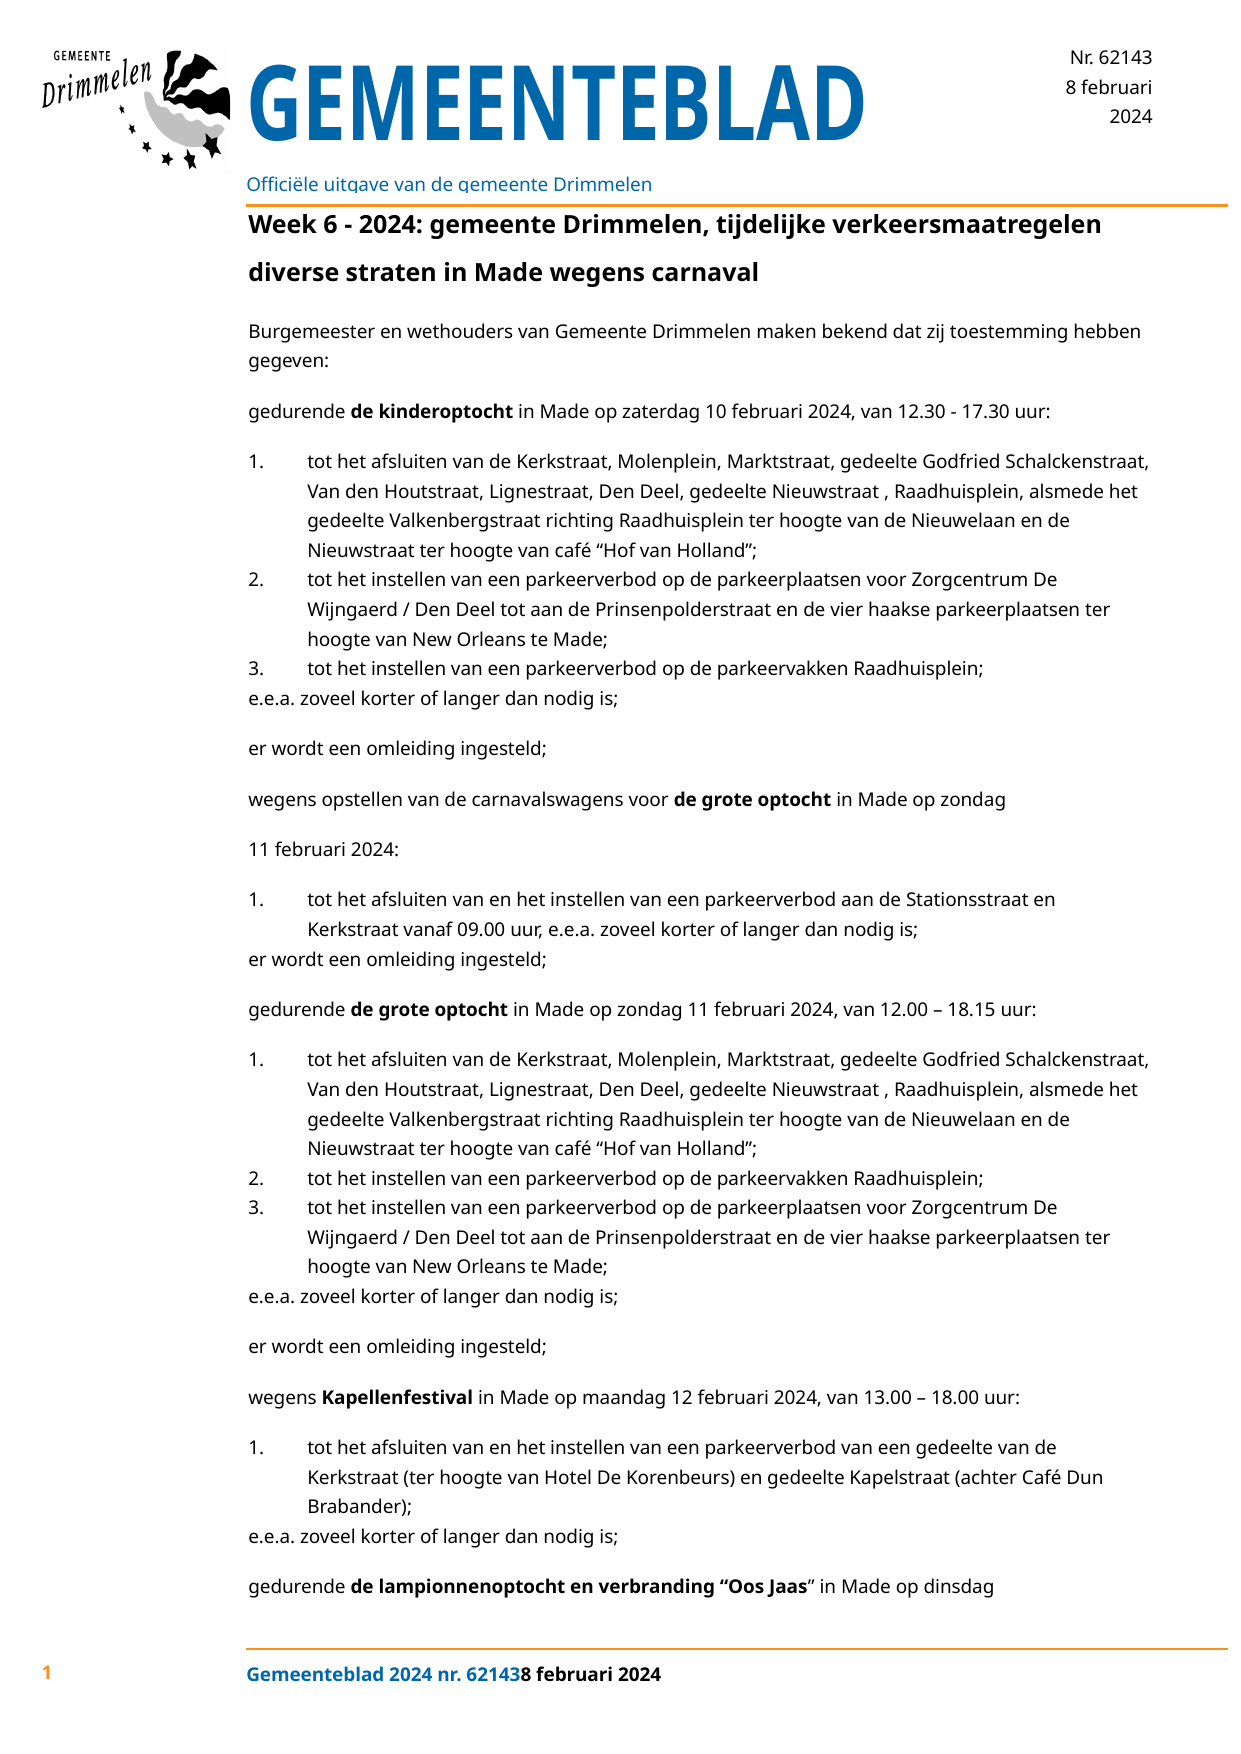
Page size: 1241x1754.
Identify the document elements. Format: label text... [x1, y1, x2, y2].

text wegens opstellen van de carnavalswagens voor de grote optocht in Made op zondag [248, 786, 1152, 812]
list tot het afsluiten van de Kerkstraat, Molenplein, Marktstraat, gedeelte Godfried Schalckenstraat, Van den Houtstraat, Lignestraat, Den Deel, gedeelte Nieuwstraat , Raadhuisplein, alsmede het gedeelte Valkenbergstraat richting Raadhuisplein ter hoogte van de Nieuwelaan en de Nieuwstraat ter hoogte van café “Hof van Holland”; [248, 448, 1152, 563]
text gedurende de grote optocht in Made op zondag 11 februari 2024, van 12.00 – 18.15 uur: [248, 996, 1152, 1022]
text wegens Kapellenfestival in Made op maandag 12 februari 2024, van 13.00 – 18.00 uur: [248, 1384, 1152, 1410]
text e.e.a. zoveel korter of langer dan nodig is; [248, 1283, 1152, 1309]
text e.e.a. zoveel korter of langer dan nodig is; [248, 685, 1152, 711]
text er wordt een omleiding ingesteld; [248, 735, 1152, 761]
text gedurende de lampionnenoptocht en verbranding “Oos Jaas” in Made op dinsdag [248, 1574, 1152, 1599]
text Week 6 - 2024: gemeente Drimmelen, tijdelijke verkeersmaatregelen diverse straten in Made wegens carnaval [248, 207, 1152, 288]
list tot het afsluiten van de Kerkstraat, Molenplein, Marktstraat, gedeelte Godfried Schalckenstraat, Van den Houtstraat, Lignestraat, Den Deel, gedeelte Nieuwstraat , Raadhuisplein, alsmede het gedeelte Valkenbergstraat richting Raadhuisplein ter hoogte van de Nieuwelaan en de Nieuwstraat ter hoogte van café “Hof van Holland”; [248, 1047, 1152, 1161]
picture [41, 47, 231, 172]
list tot het instellen van een parkeerverbod op de parkeervakken Raadhuisplein; [248, 1165, 1152, 1191]
text Burgemeester en wethouders van Gemeente Drimmelen maken bekend dat zij toestemming hebben gegeven: [248, 318, 1152, 373]
list tot het afsluiten van en het instellen van een parkeerverbod aan de Stationsstraat en Kerkstraat vanaf 09.00 uur, e.e.a. zoveel korter of langer dan nodig is; [248, 887, 1152, 942]
text er wordt een omleiding ingesteld; [248, 946, 1152, 972]
text e.e.a. zoveel korter of langer dan nodig is; [248, 1523, 1152, 1549]
text er wordt een omleiding ingesteld; [248, 1334, 1152, 1359]
text 11 februari 2024: [248, 836, 1152, 862]
list tot het instellen van een parkeerverbod op de parkeerplaatsen voor Zorgcentrum De Wijngaerd / Den Deel tot aan de Prinsenpolderstraat en de vier haakse parkeerplaatsen ter hoogte van New Orleans te Made; [248, 567, 1152, 652]
text gedurende de kinderoptocht in Made op zaterdag 10 februari 2024, van 12.30 - 17.30 uur: [248, 398, 1152, 424]
list tot het instellen van een parkeerverbod op de parkeervakken Raadhuisplein; [248, 655, 1152, 681]
list tot het instellen van een parkeerverbod op de parkeerplaatsen voor Zorgcentrum De Wijngaerd / Den Deel tot aan de Prinsenpolderstraat en de vier haakse parkeerplaatsen ter hoogte van New Orleans te Made; [248, 1194, 1152, 1279]
list tot het afsluiten van en het instellen van een parkeerverbod van een gedeelte van de Kerkstraat (ter hoogte van Hotel De Korenbeurs) en gedeelte Kapelstraat (achter Café Dun Brabander); [248, 1434, 1152, 1519]
